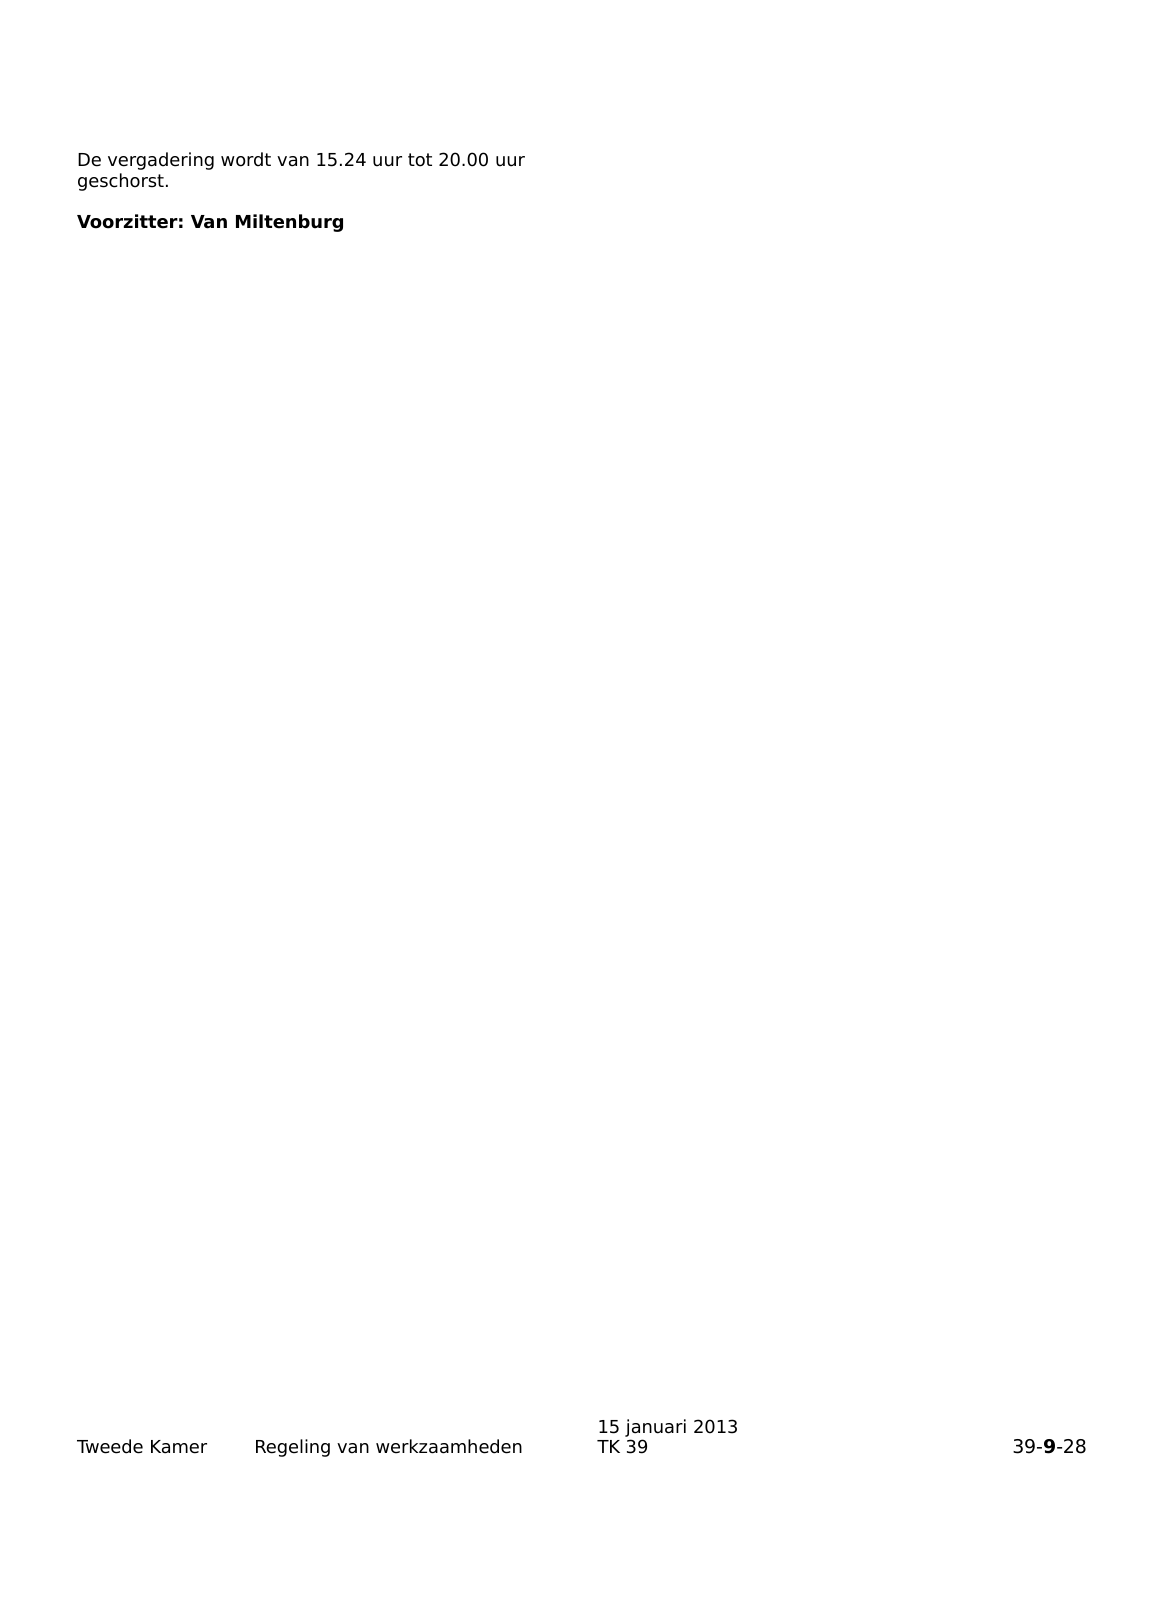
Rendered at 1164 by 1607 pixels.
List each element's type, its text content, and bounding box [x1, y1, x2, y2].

text Voorzitter: Van Miltenburg [77, 212, 567, 232]
text De vergadering wordt van 15.24 uur tot 20.00 uur geschorst. [77, 150, 567, 192]
